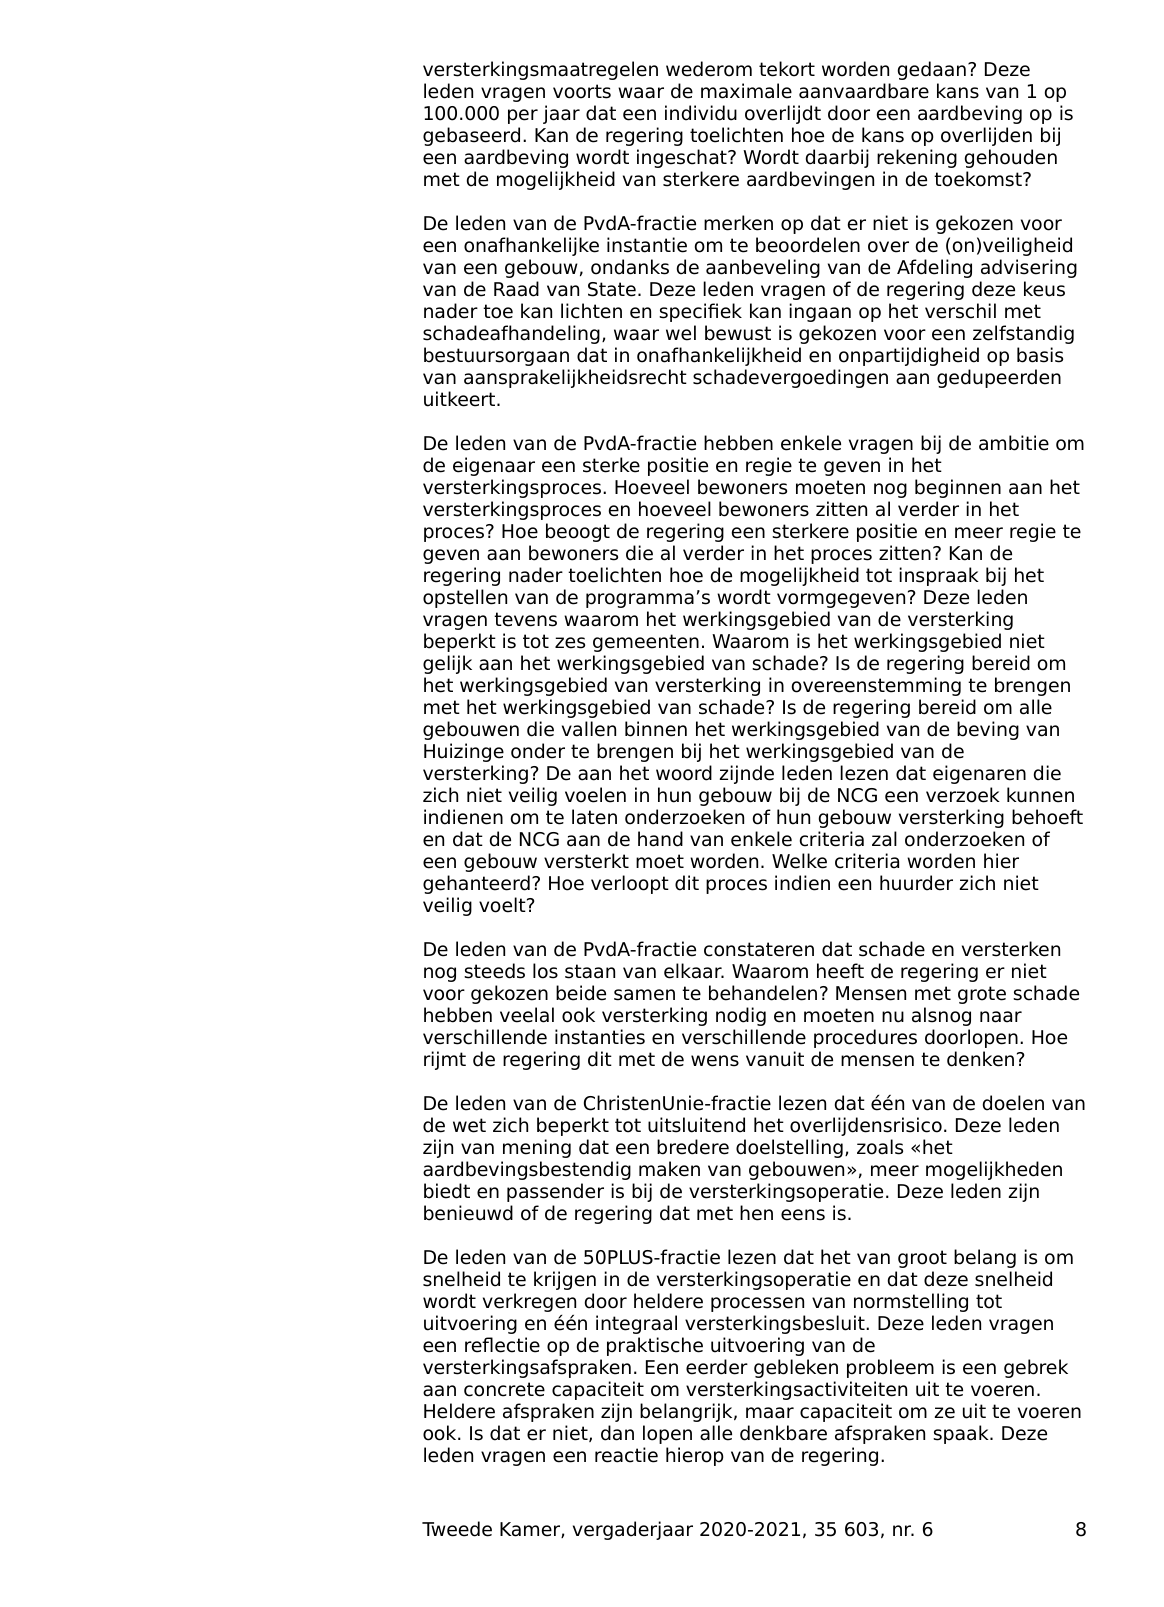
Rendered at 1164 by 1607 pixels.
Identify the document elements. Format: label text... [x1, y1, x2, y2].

text De leden van de 50PLUS-fractie lezen dat het van groot belang is om snelheid te krijgen in de versterkingsoperatie en dat deze snelheid wordt verkregen door heldere processen van normstelling tot uitvoering en één integraal versterkingsbesluit. Deze leden vragen een reflectie op de praktische uitvoering van de versterkingsafspraken. Een eerder gebleken probleem is een gebrek aan concrete capaciteit om versterkingsactiviteiten uit te voeren. Heldere afspraken zijn belangrijk, maar capaciteit om ze uit te voeren ook. Is dat er niet, dan lopen alle denkbare afspraken spaak. Deze leden vragen een reactie hierop van de regering. [422, 1247, 1087, 1467]
text De leden van de PvdA-fractie merken op dat er niet is gekozen voor een onafhankelijke instantie om te beoordelen over de (on)veiligheid van een gebouw, ondanks de aanbeveling van de Afdeling advisering van de Raad van State. Deze leden vragen of de regering deze keus nader toe kan lichten en specifiek kan ingaan op het verschil met schadeafhandeling, waar wel bewust is gekozen voor een zelfstandig bestuursorgaan dat in onafhankelijkheid en onpartijdigheid op basis van aansprakelijkheidsrecht schadevergoedingen aan gedupeerden uitkeert. [422, 213, 1087, 411]
text De leden van de PvdA-fractie constateren dat schade en versterken nog steeds los staan van elkaar. Waarom heeft de regering er niet voor gekozen beide samen te behandelen? Mensen met grote schade hebben veelal ook versterking nodig en moeten nu alsnog naar verschillende instanties en verschillende procedures doorlopen. Hoe rijmt de regering dit met de wens vanuit de mensen te denken? [422, 939, 1087, 1071]
text versterkingsmaatregelen wederom tekort worden gedaan? Deze leden vragen voorts waar de maximale aanvaardbare kans van 1 op 100.000 per jaar dat een individu overlijdt door een aardbeving op is gebaseerd. Kan de regering toelichten hoe de kans op overlijden bij een aardbeving wordt ingeschat? Wordt daarbij rekening gehouden met de mogelijkheid van sterkere aardbevingen in de toekomst? [422, 59, 1087, 191]
text De leden van de ChristenUnie-fractie lezen dat één van de doelen van de wet zich beperkt tot uitsluitend het overlijdensrisico. Deze leden zijn van mening dat een bredere doelstelling, zoals «het aardbevingsbestendig maken van gebouwen», meer mogelijkheden biedt en passender is bij de versterkingsoperatie. Deze leden zijn benieuwd of de regering dat met hen eens is. [422, 1093, 1087, 1225]
text De leden van de PvdA-fractie hebben enkele vragen bij de ambitie om de eigenaar een sterke positie en regie te geven in het versterkingsproces. Hoeveel bewoners moeten nog beginnen aan het versterkingsproces en hoeveel bewoners zitten al verder in het proces? Hoe beoogt de regering een sterkere positie en meer regie te geven aan bewoners die al verder in het proces zitten? Kan de regering nader toelichten hoe de mogelijkheid tot inspraak bij het opstellen van de programma’s wordt vormgegeven? Deze leden vragen tevens waarom het werkingsgebied van de versterking beperkt is tot zes gemeenten. Waarom is het werkingsgebied niet gelijk aan het werkingsgebied van schade? Is de regering bereid om het werkingsgebied van versterking in overeenstemming te brengen met het werkingsgebied van schade? Is de regering bereid om alle gebouwen die vallen binnen het werkingsgebied van de beving van Huizinge onder te brengen bij het werkingsgebied van de versterking? De aan het woord zijnde leden lezen dat eigenaren die zich niet veilig voelen in hun gebouw bij de NCG een verzoek kunnen indienen om te laten onderzoeken of hun gebouw versterking behoeft en dat de NCG aan de hand van enkele criteria zal onderzoeken of een gebouw versterkt moet worden. Welke criteria worden hier gehanteerd? Hoe verloopt dit proces indien een huurder zich niet veilig voelt? [422, 433, 1087, 917]
